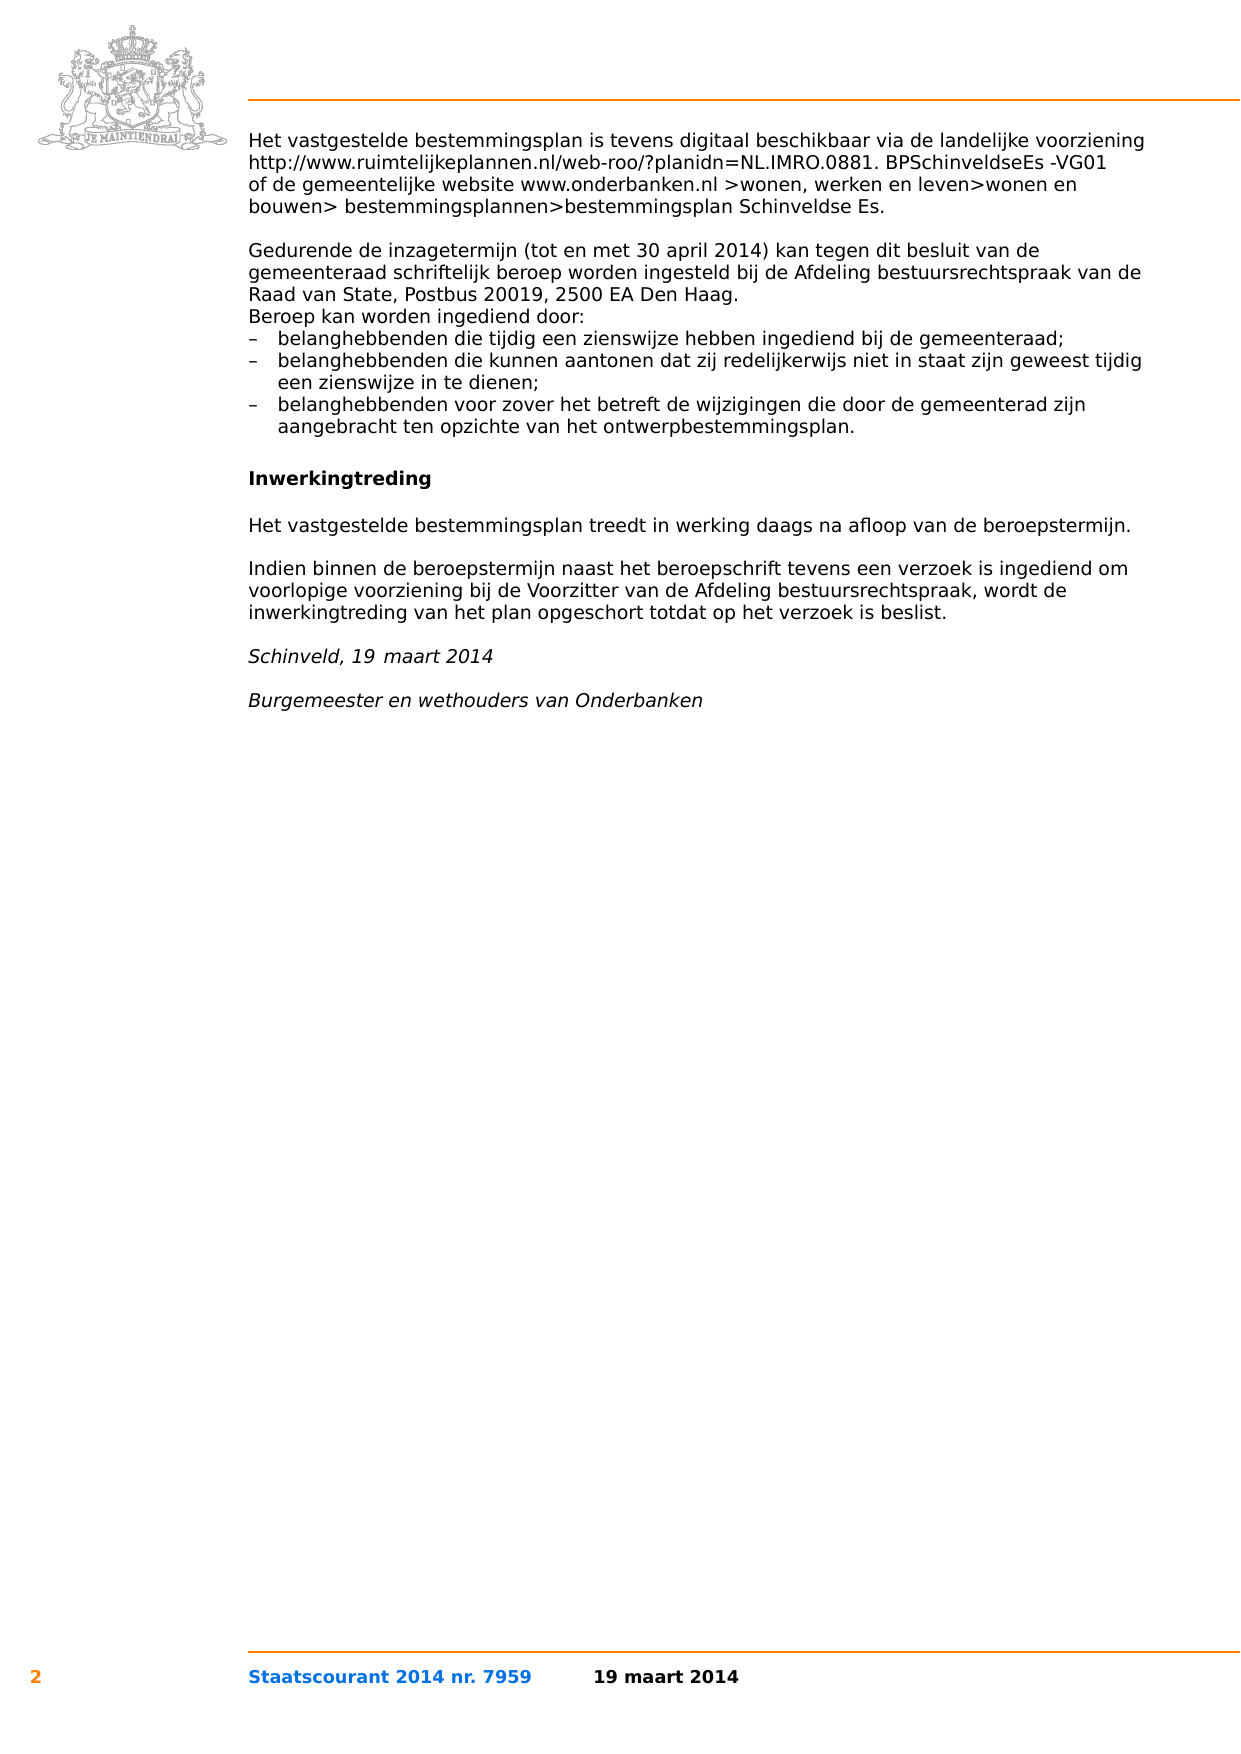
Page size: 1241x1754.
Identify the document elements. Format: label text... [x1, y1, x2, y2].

text – belanghebbenden die tijdig een zienswijze hebben ingediend bij de gemeenteraad; [248, 328, 1163, 349]
subtitle Inwerkingtreding [248, 467, 1163, 489]
text – belanghebbenden die kunnen aantonen dat zij redelijkerwijs niet in staat zijn geweest tijdig een zienswijze in te dienen; [248, 349, 1163, 393]
text Burgemeester en wethouders van Onderbanken [248, 690, 1163, 712]
text Het vastgestelde bestemmingsplan treedt in werking daags na afloop van de beroepstermijn. [248, 514, 1163, 536]
text Schinveld, 19 maart 2014 [248, 646, 1163, 668]
text Gedurende de inzagetermijn (tot en met 30 april 2014) kan tegen dit besluit van de gemeenteraad schriftelijk beroep worden ingesteld bij de Afdeling bestuursrechtspraak van de Raad van State, Postbus 20019, 2500 EA Den Haag. [248, 240, 1163, 306]
text Indien binnen de beroepstermijn naast het beroepschrift tevens een verzoek is ingediend om voorlopige voorziening bij de Voorzitter van de Afdeling bestuursrechtspraak, wordt de inwerkingtreding van het plan opgeschort totdat op het verzoek is beslist. [248, 558, 1163, 624]
text – belanghebbenden voor zover het betreft de wijzigingen die door de gemeenterad zijn aangebracht ten opzichte van het ontwerpbestemmingsplan. [248, 393, 1163, 437]
text Beroep kan worden ingediend door: [248, 306, 1163, 328]
text Het vastgestelde bestemmingsplan is tevens digitaal beschikbaar via de landelijke voorziening http://www.ruimtelijkeplannen.nl/web-roo/?planidn=NL.IMRO.0881. BPSchinveldseEs -VG01 [248, 130, 1163, 174]
picture [38, 25, 227, 150]
text of de gemeentelijke website www.onderbanken.nl >wonen, werken en leven>wonen en bouwen> bestemmingsplannen>bestemmingsplan Schinveldse Es. [248, 174, 1163, 218]
